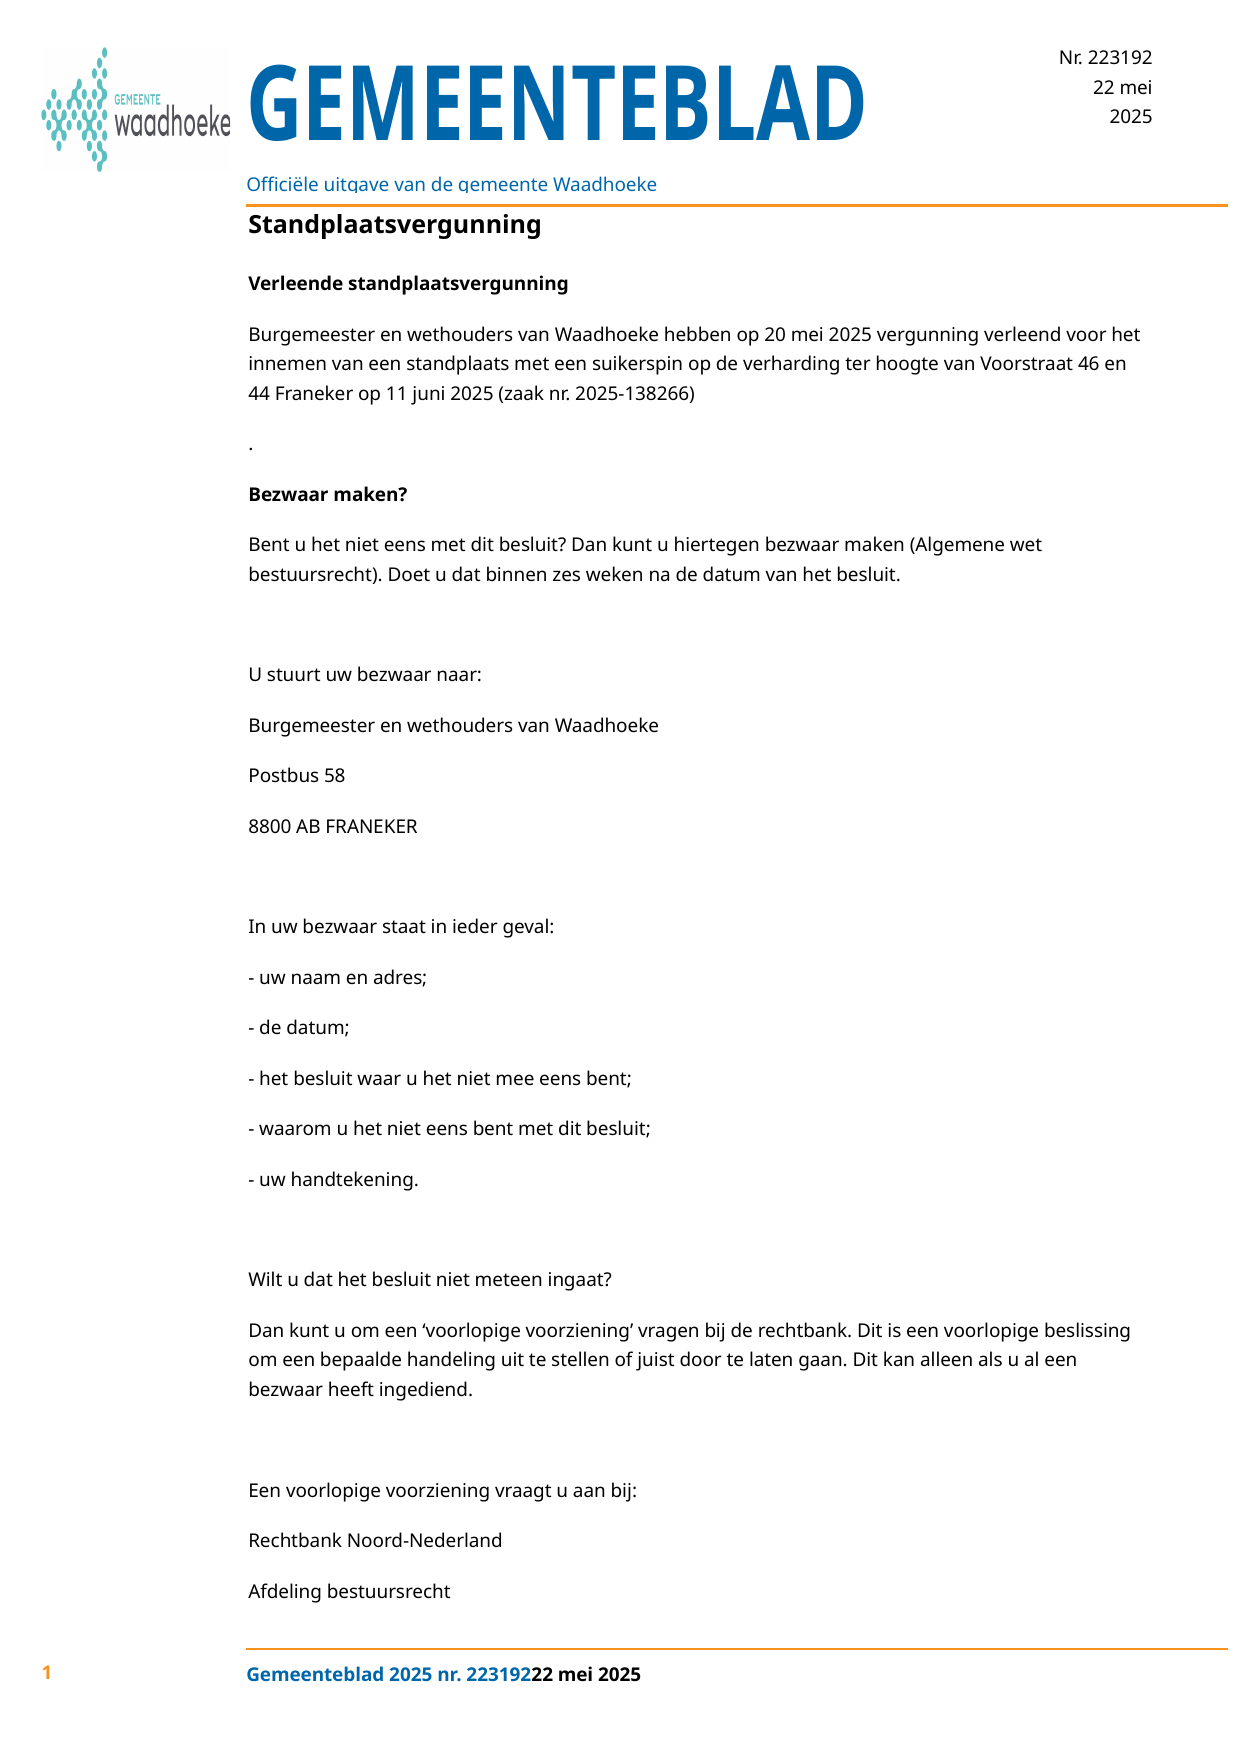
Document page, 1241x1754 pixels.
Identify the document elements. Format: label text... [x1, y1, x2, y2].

text 8800 AB FRANEKER [248, 813, 1152, 838]
text Dan kunt u om een ‘voorlopige voorziening’ vragen bij de rechtbank. Dit is een voorlopige beslissing om een bepaalde handeling uit te stellen of juist door te laten gaan. Dit kan alleen als u al een bezwaar heeft ingediend. [248, 1317, 1152, 1402]
text Afdeling bestuursrecht [248, 1578, 1152, 1603]
text Burgemeester en wethouders van Waadhoeke [248, 712, 1152, 738]
text Een voorlopige voorziening vraagt u aan bij: [248, 1477, 1152, 1503]
picture [41, 47, 231, 172]
text Verleende standplaatsvergunning [248, 270, 1152, 296]
text - de datum; [248, 1014, 1152, 1040]
text . [248, 430, 1152, 456]
text - het besluit waar u het niet mee eens bent; [248, 1065, 1152, 1091]
text - uw naam en adres; [248, 964, 1152, 990]
text Postbus 58 [248, 762, 1152, 788]
text U stuurt uw bezwaar naar: [248, 662, 1152, 687]
text Rechtbank Noord-Nederland [248, 1527, 1152, 1553]
text Burgemeester en wethouders van Waadhoeke hebben op 20 mei 2025 vergunning verleend voor het innemen van een standplaats met een suikerspin op de verharding ter hoogte van Voorstraat 46 en 44 Franeker op 11 juni 2025 (zaak nr. 2025-138266) [248, 321, 1152, 406]
text Bezwaar maken? [248, 481, 1152, 506]
text - uw handtekening. [248, 1166, 1152, 1191]
text Bent u het niet eens met dit besluit? Dan kunt u hiertegen bezwaar maken (Algemene wet bestuursrecht). Doet u dat binnen zes weken na de datum van het besluit. [248, 531, 1152, 586]
text In uw bezwaar staat in ieder geval: [248, 914, 1152, 939]
text Wilt u dat het besluit niet meteen ingaat? [248, 1267, 1152, 1292]
text - waarom u het niet eens bent met dit besluit; [248, 1115, 1152, 1141]
text Standplaatsvergunning [248, 207, 1152, 241]
